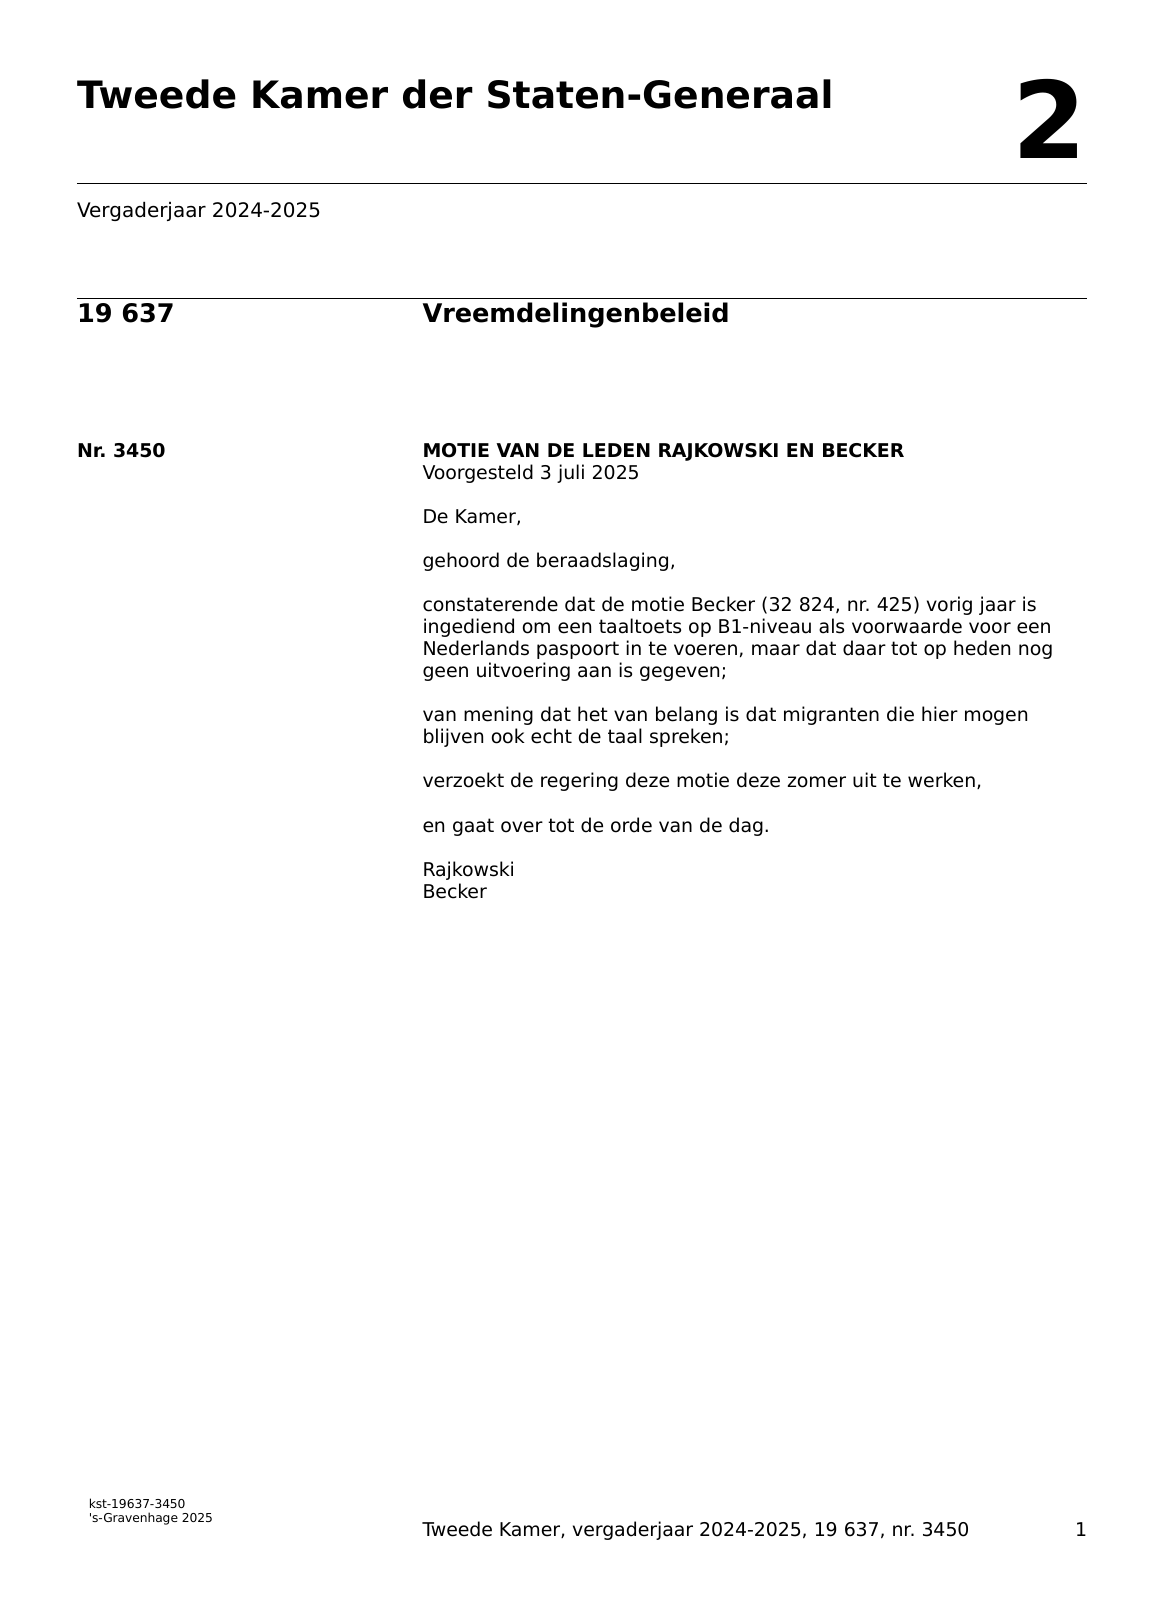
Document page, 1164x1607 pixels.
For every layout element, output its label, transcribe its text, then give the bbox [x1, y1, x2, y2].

text gehoord de beraadslaging, [422, 550, 1087, 572]
text van mening dat het van belang is dat migranten die hier mogen blijven ook echt de taal spreken; [422, 704, 1087, 748]
text Rajkowski [422, 859, 1087, 881]
text Becker [422, 881, 1087, 903]
text constaterende dat de motie Becker (32 824, nr. 425) vorig jaar is ingediend om een taaltoets op B1-niveau als voorwaarde voor een Nederlands paspoort in te voeren, maar dat daar tot op heden nog geen uitvoering aan is gegeven; [422, 594, 1087, 682]
text verzoekt de regering deze motie deze zomer uit te werken, [422, 770, 1087, 792]
text Voorgesteld 3 juli 2025 [422, 462, 1087, 484]
table_header 2 [886, 59, 1087, 183]
text De Kamer, [422, 506, 1087, 528]
text 's-Gravenhage 2025 [88, 1511, 323, 1525]
table_cell Vergaderjaar 2024-2025 [77, 184, 1087, 298]
table_header Tweede Kamer der Staten-Generaal [77, 59, 886, 183]
subtitle Nr. 3450 MOTIE VAN DE LEDEN RAJKOWSKI EN BECKER [77, 440, 1087, 462]
text en gaat over tot de orde van de dag. [422, 814, 1087, 837]
subtitle 19 637 Vreemdelingenbeleid [77, 299, 1087, 329]
text kst-19637-3450 [88, 1497, 323, 1511]
